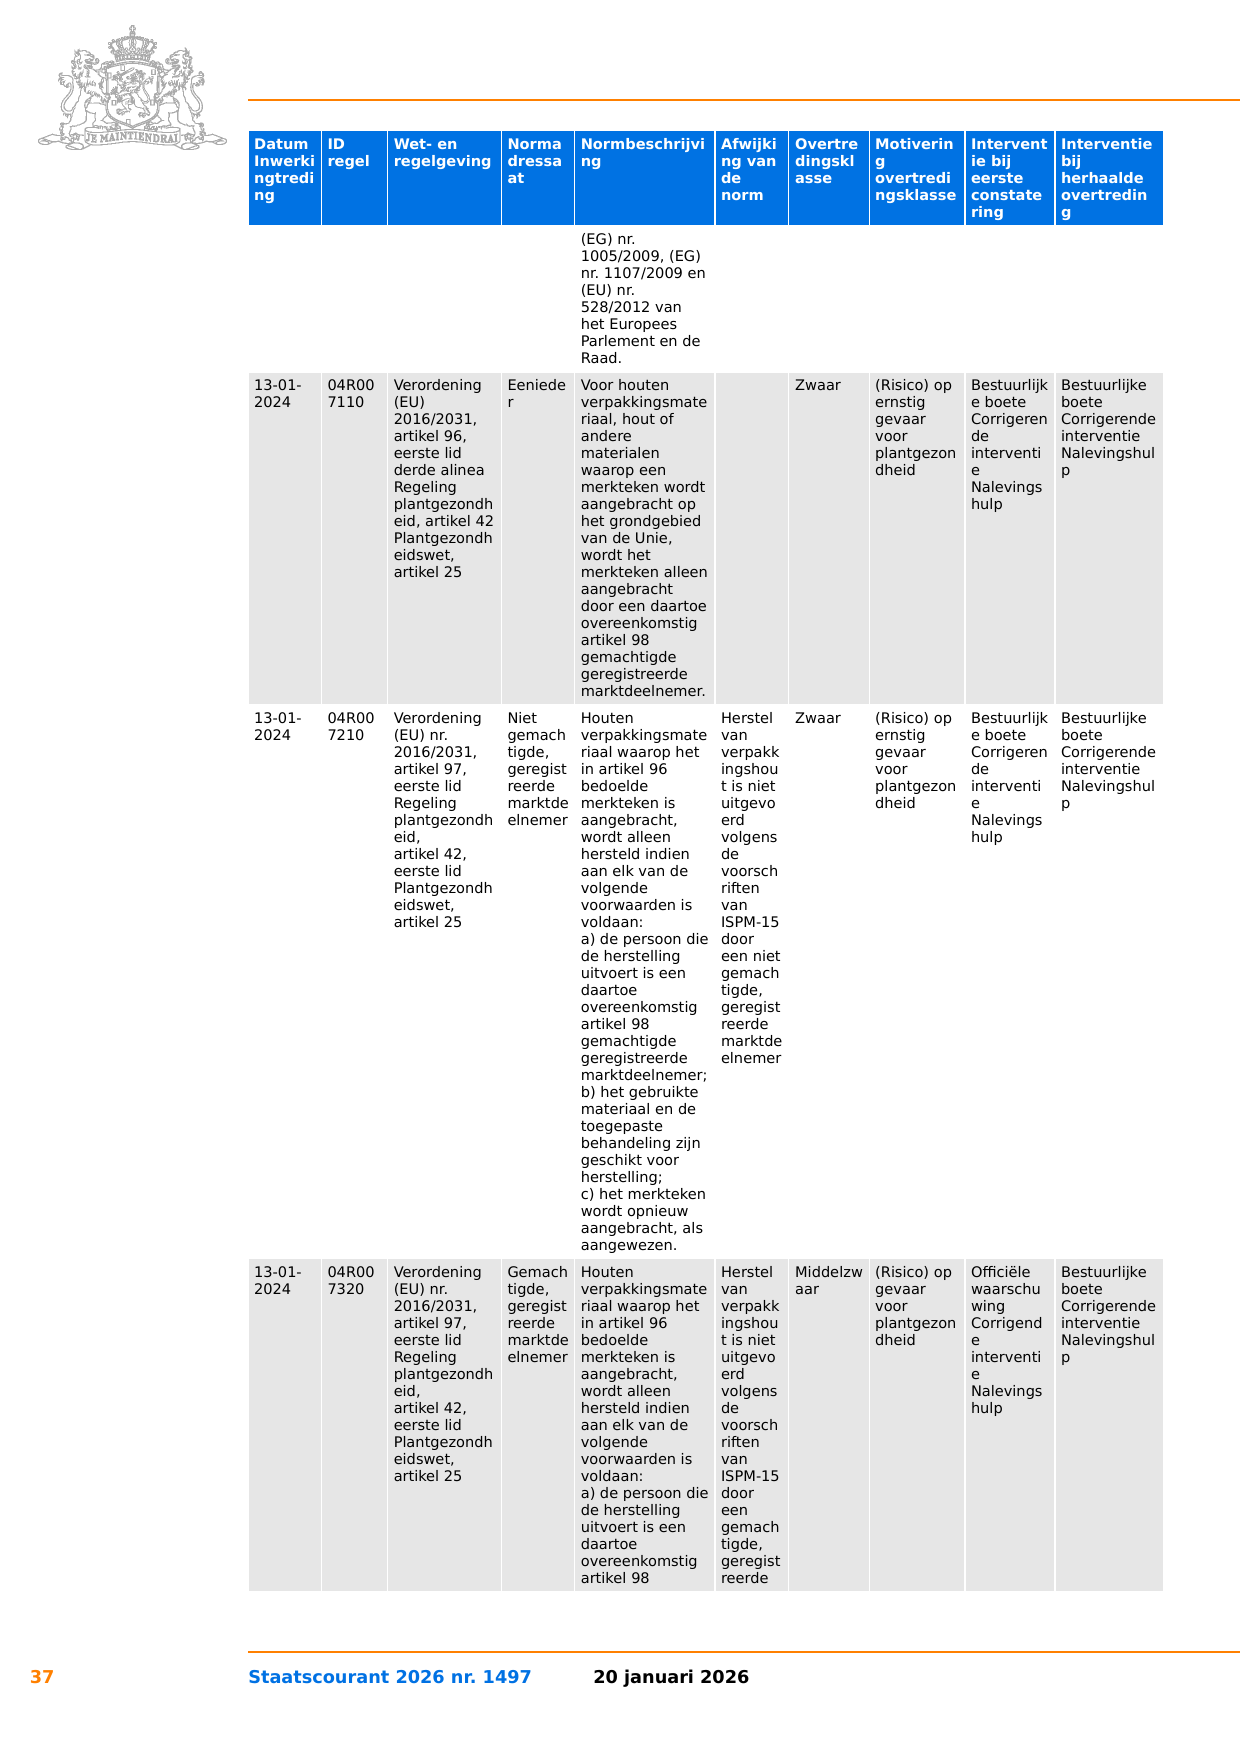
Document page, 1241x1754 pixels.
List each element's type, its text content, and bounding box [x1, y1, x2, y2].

table_header Normadressaat [502, 131, 574, 225]
table_cell [870, 226, 964, 371]
table_cell [716, 373, 788, 704]
table_cell Eenieder [502, 373, 574, 704]
table_cell [966, 226, 1054, 371]
table_header Interventie bij eerste constatering [966, 131, 1054, 225]
table_cell [322, 226, 387, 371]
table_cell [388, 226, 501, 371]
table_cell Verordening (EU) nr. 2016/2031, artikel 97, eerste lid Regeling plantgezondheid, artikel 42, eerste lid Plantgezondheidswet, artikel 25 [388, 1259, 501, 1591]
table_cell 13-01-2024 [249, 1259, 321, 1591]
table_header ID regel [322, 131, 387, 225]
table_cell [1056, 226, 1163, 371]
table_cell 04R007320 [322, 1259, 387, 1591]
table_cell Bestuurlijke boete Corrigerende interventie Nalevingshulp [1056, 373, 1163, 704]
table_cell Voor houten verpakkingsmateriaal, hout of andere materialen waarop een merkteken wordt aangebracht op het grondgebied van de Unie, wordt het merkteken alleen aangebracht door een daartoe overeenkomstig artikel 98 gemachtigde geregistreerde marktdeelnemer. [575, 373, 714, 704]
table_cell Houten verpakkingsmateriaal waarop het in artikel 96 bedoelde merkteken is aangebracht, wordt alleen hersteld indien aan elk van de volgende voorwaarden is voldaan: a) de persoon die de herstelling uitvoert is een daartoe overeenkomstig artikel 98 [575, 1259, 714, 1591]
table_cell Bestuurlijke boete Corrigerende interventie Nalevingshulp [1056, 1259, 1163, 1591]
table_cell (Risico) op ernstig gevaar voor plantgezondheid [870, 373, 964, 704]
table_cell 04R007210 [322, 706, 387, 1258]
table_cell Niet gemachtigde, geregistreerde marktdeelnemer [502, 706, 574, 1258]
table_cell [716, 226, 788, 371]
table_cell Bestuurlijke boete Corrigerende interventie Nalevingshulp [966, 373, 1054, 704]
table_cell Houten verpakkingsmateriaal waarop het in artikel 96 bedoelde merkteken is aangebracht, wordt alleen hersteld indien aan elk van de volgende voorwaarden is voldaan: a) de persoon die de herstelling uitvoert is een daartoe overeenkomstig artikel 98 gemachtigde geregistreerde marktdeelnemer; b) het gebruikte materiaal en de toegepaste behandeling zijn geschikt voor herstelling; c) het merkteken wordt opnieuw aangebracht, als aangewezen. [575, 706, 714, 1258]
table_header Overtredingsklasse [789, 131, 869, 225]
picture [38, 25, 227, 150]
table_cell Herstel van verpakkingshout is niet uitgevoerd volgens de voorschriften van ISPM-15 door een gemachtigde, geregistreerde [716, 1259, 788, 1591]
table_cell Gemachtigde, geregistreerde marktdeelnemer [502, 1259, 574, 1591]
table_cell Bestuurlijke boete Corrigerende interventie Nalevingshulp [966, 706, 1054, 1258]
table_cell 04R007110 [322, 373, 387, 704]
table_cell Verordening (EU) 2016/2031, artikel 96, eerste lid derde alinea Regeling plantgezondheid, artikel 42 Plantgezondheidswet, artikel 25 [388, 373, 501, 704]
table_cell Officiële waarschuwing Corrigende interventie Nalevingshulp [966, 1259, 1054, 1591]
table_cell Middelzwaar [789, 1259, 869, 1591]
table_cell (Risico) op ernstig gevaar voor plantgezondheid [870, 706, 964, 1258]
table_cell [789, 226, 869, 371]
table_cell 13-01-2024 [249, 706, 321, 1258]
table_cell Bestuurlijke boete Corrigerende interventie Nalevingshulp [1056, 706, 1163, 1258]
table_cell (Risico) op gevaar voor plantgezondheid [870, 1259, 964, 1591]
table_cell [249, 226, 321, 371]
table_cell [502, 226, 574, 371]
table_cell Herstel van verpakkingshout is niet uitgevoerd volgens de voorschriften van ISPM-15 door een niet gemachtigde, geregistreerde marktdeelnemer [716, 706, 788, 1258]
table_cell (EG) nr. 1005/2009, (EG) nr. 1107/2009 en (EU) nr. 528/2012 van het Europees Parlement en de Raad. [575, 226, 714, 371]
table_cell Verordening (EU) nr. 2016/2031, artikel 97, eerste lid Regeling plantgezondheid, artikel 42, eerste lid Plantgezondheidswet, artikel 25 [388, 706, 501, 1258]
table_header Afwijking van de norm [716, 131, 788, 225]
table_cell Zwaar [789, 373, 869, 704]
table_cell Zwaar [789, 706, 869, 1258]
table_header Wet- en regelgeving [388, 131, 501, 225]
table_header Interventie bij herhaalde overtreding [1056, 131, 1163, 225]
table_cell 13-01-2024 [249, 373, 321, 704]
table_header Normbeschrijving [575, 131, 714, 225]
table_header Datum Inwerkingtreding [249, 131, 321, 225]
table_header Motivering overtredingsklasse [870, 131, 964, 225]
